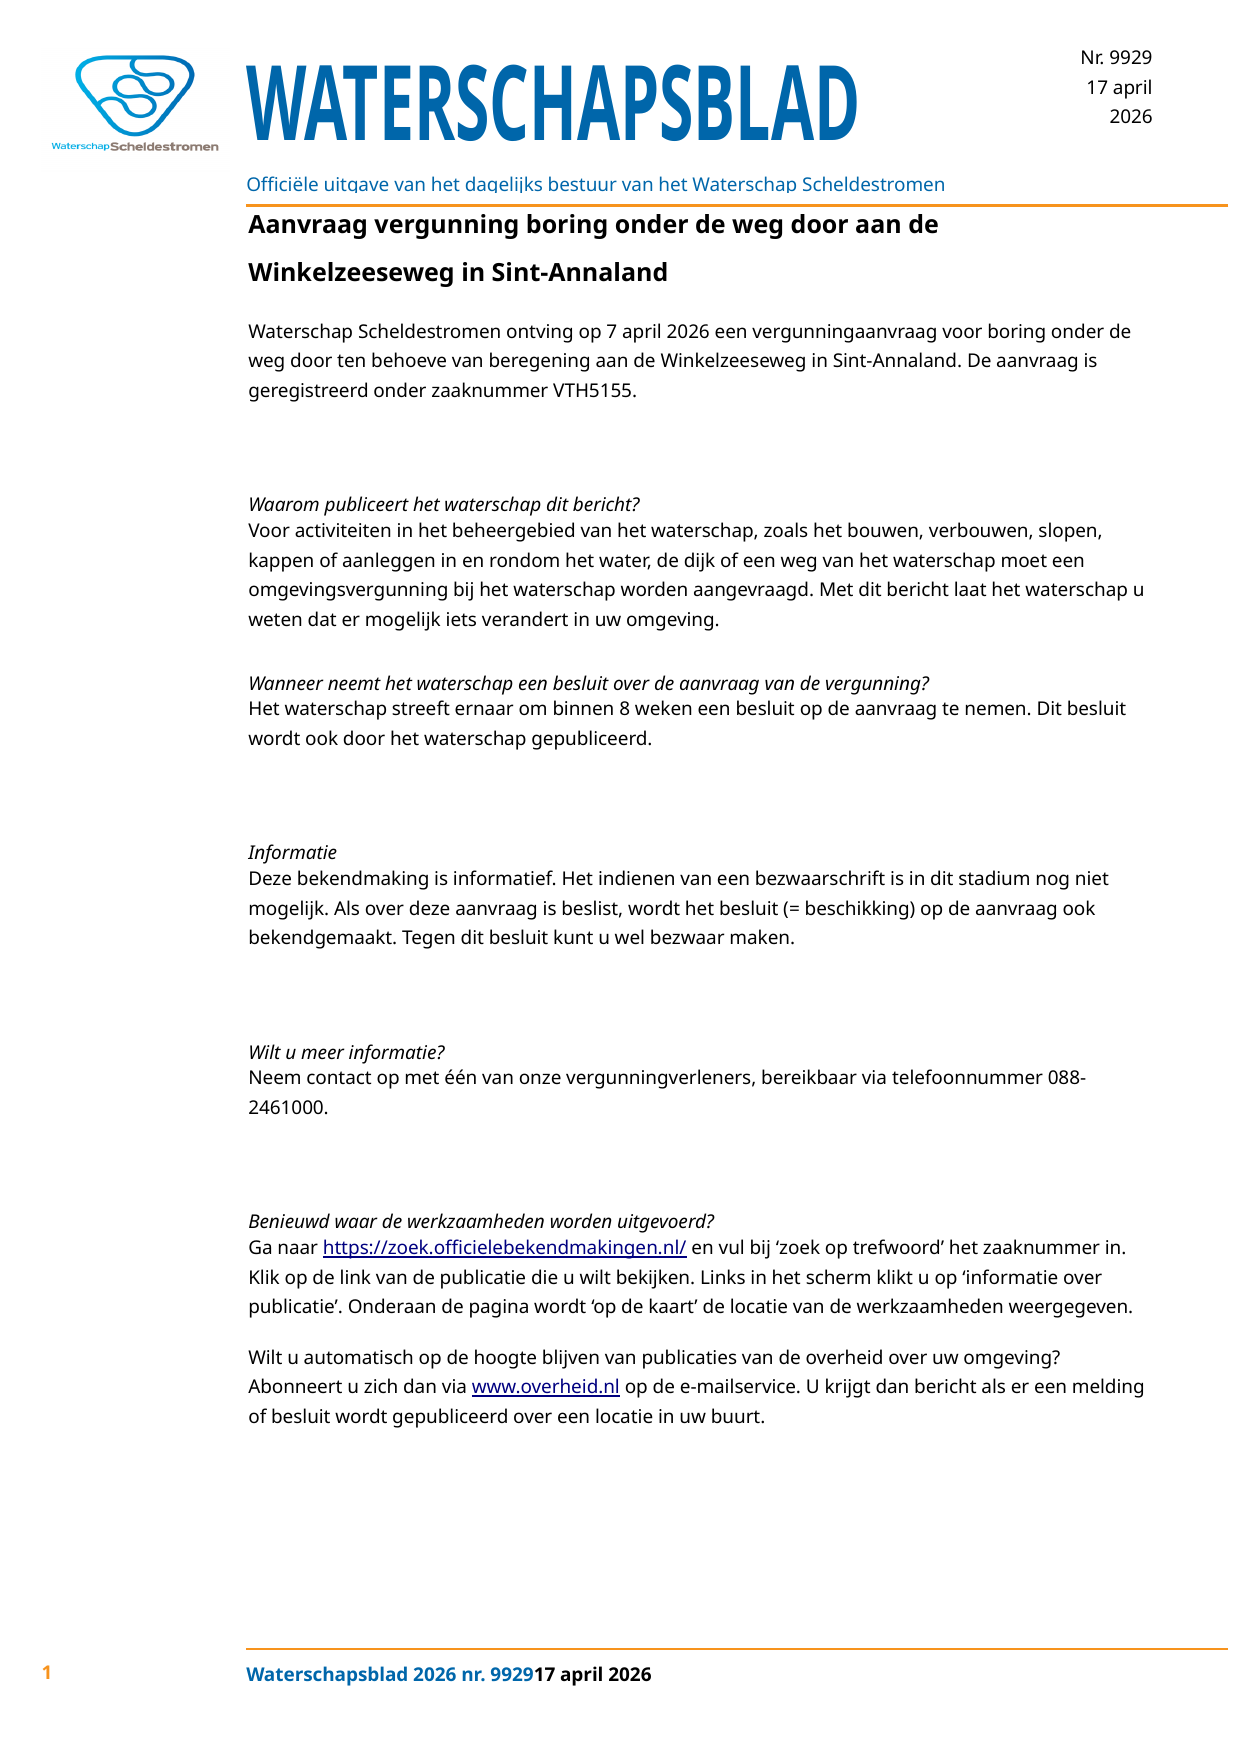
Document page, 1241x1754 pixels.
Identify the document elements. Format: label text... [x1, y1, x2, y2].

text Aanvraag vergunning boring onder de weg door aan de Winkelzeeseweg in Sint-Annaland [248, 207, 1152, 288]
text Wanneer neemt het waterschap een besluit over de aanvraag van de vergunning? [248, 670, 1152, 696]
text Het waterschap streeft ernaar om binnen 8 weken een besluit op de aanvraag te nemen. Dit besluit wordt ook door het waterschap gepubliceerd. [248, 696, 1152, 751]
text Waarom publiceert het waterschap dit bericht? [248, 491, 1152, 517]
text Benieuwd waar de werkzaamheden worden uitgevoerd? [248, 1208, 1152, 1234]
text Wilt u automatisch op de hoogte blijven van publicaties van de overheid over uw omgeving? Abonneert u zich dan via www.overheid.nl op de e-mailservice. U krijgt dan bericht als er een melding of besluit wordt gepubliceerd over een locatie in uw buurt. [248, 1344, 1152, 1429]
text Informatie [248, 839, 1152, 865]
text Ga naar https://zoek.officielebekendmakingen.nl/ en vul bij ‘zoek op trefwoord’ het zaaknummer in. Klik op de link van de publicatie die u wilt bekijken. Links in het scherm klikt u op ‘informatie over publicatie’. Onderaan de pagina wordt ‘op de kaart’ de locatie van de werkzaamheden weergegeven. [248, 1234, 1152, 1319]
text Wilt u meer informatie? [248, 1039, 1152, 1064]
text Neem contact op met één van onze vergunningverleners, bereikbaar via telefoonnummer 088-2461000. [248, 1064, 1152, 1120]
picture [41, 47, 231, 172]
text Voor activiteiten in het beheergebied van het waterschap, zoals het bouwen, verbouwen, slopen, kappen of aanleggen in en rondom het water, de dijk of een weg van het waterschap moet een omgevingsvergunning bij het waterschap worden aangevraagd. Met dit bericht laat het waterschap u weten dat er mogelijk iets verandert in uw omgeving. [248, 517, 1152, 632]
text Waterschap Scheldestromen ontving op 7 april 2026 een vergunningaanvraag voor boring onder de weg door ten behoeve van beregening aan de Winkelzeeseweg in Sint-Annaland. De aanvraag is geregistreerd onder zaaknummer VTH5155. [248, 318, 1152, 403]
text Deze bekendmaking is informatief. Het indienen van een bezwaarschrift is in dit stadium nog niet mogelijk. Als over deze aanvraag is beslist, wordt het besluit (= beschikking) op de aanvraag ook bekendgemaakt. Tegen dit besluit kunt u wel bezwaar maken. [248, 865, 1152, 950]
